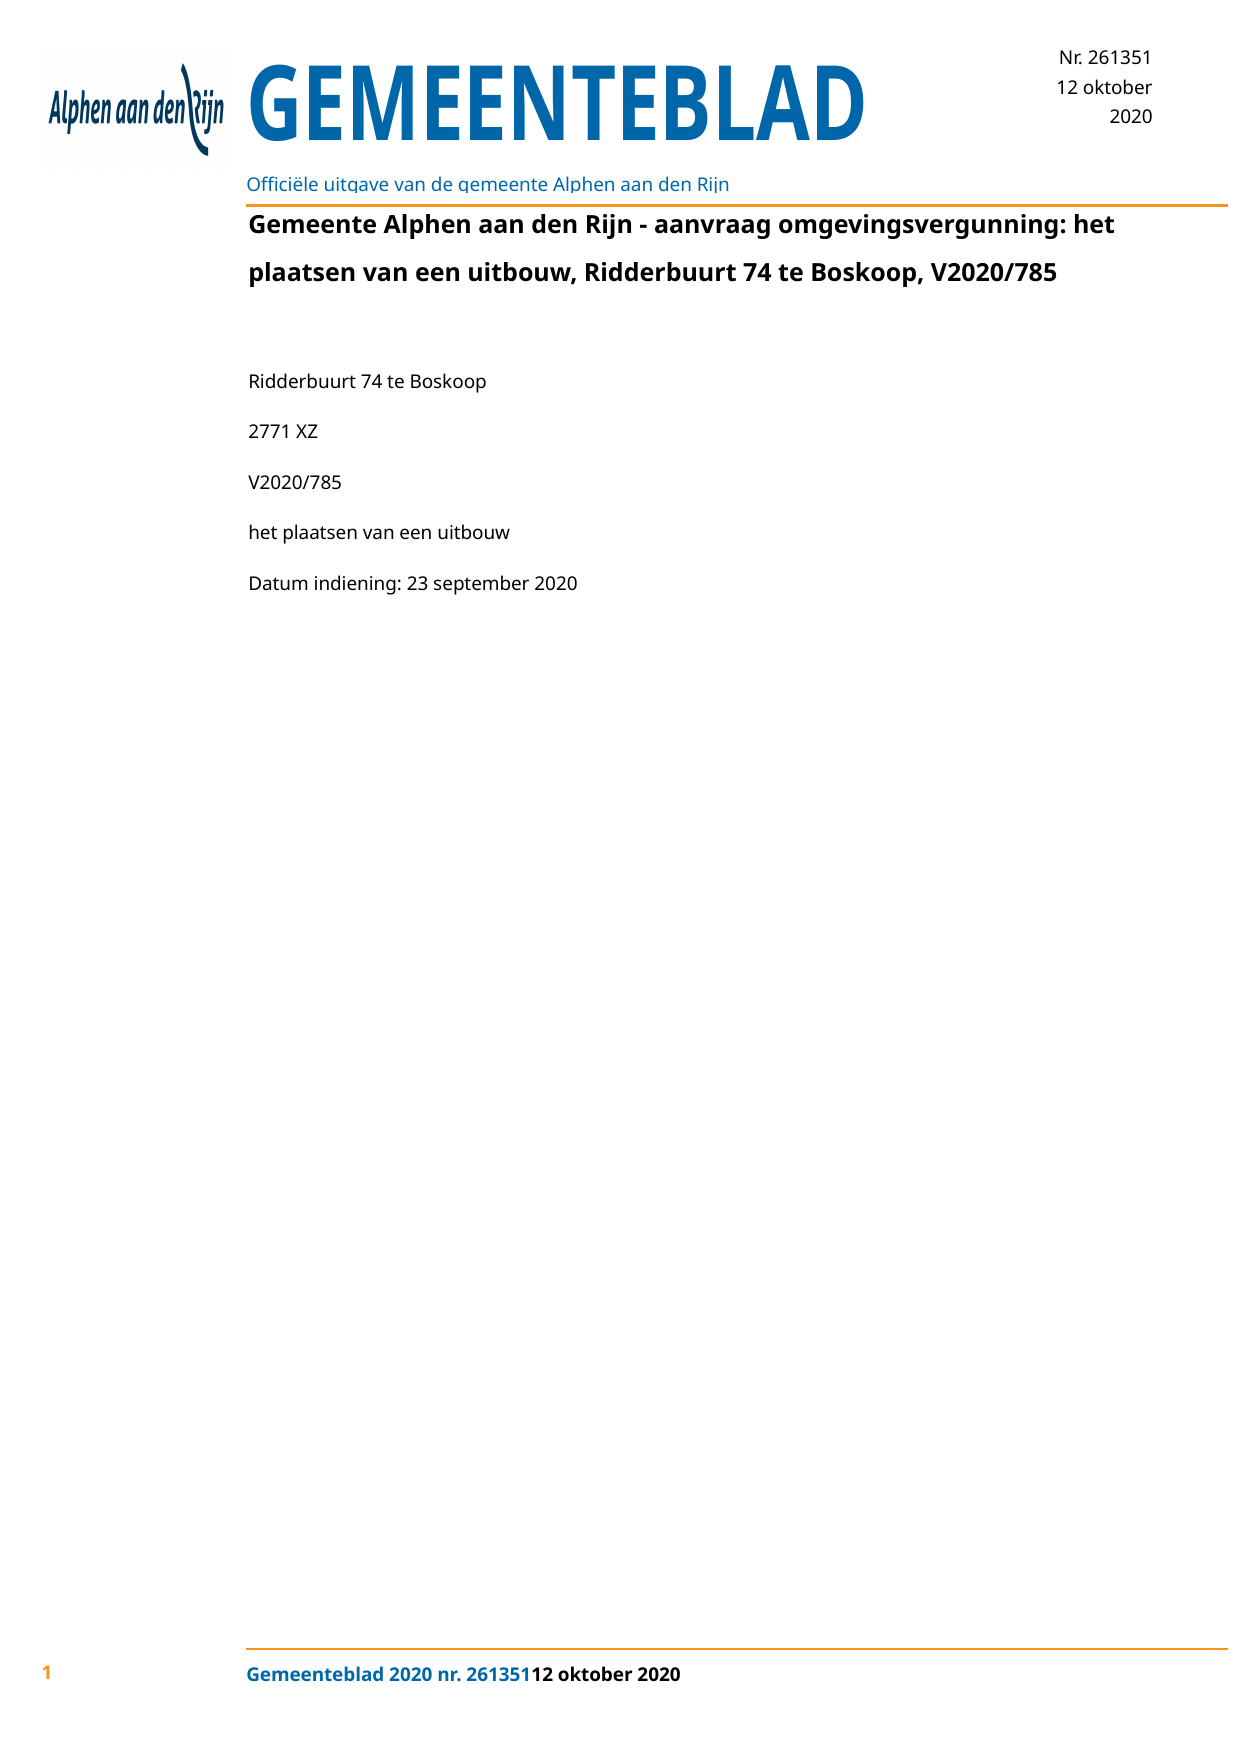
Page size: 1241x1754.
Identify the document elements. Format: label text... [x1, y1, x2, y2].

text Gemeente Alphen aan den Rijn - aanvraag omgevingsvergunning: het plaatsen van een uitbouw, Ridderbuurt 74 te Boskoop, V2020/785 [248, 207, 1152, 288]
text Datum indiening: 23 september 2020 [248, 570, 1152, 596]
picture [41, 47, 231, 172]
text het plaatsen van een uitbouw [248, 519, 1152, 545]
text V2020/785 [248, 469, 1152, 495]
text 2771 XZ [248, 419, 1152, 444]
text Ridderbuurt 74 te Boskoop [248, 368, 1152, 394]
